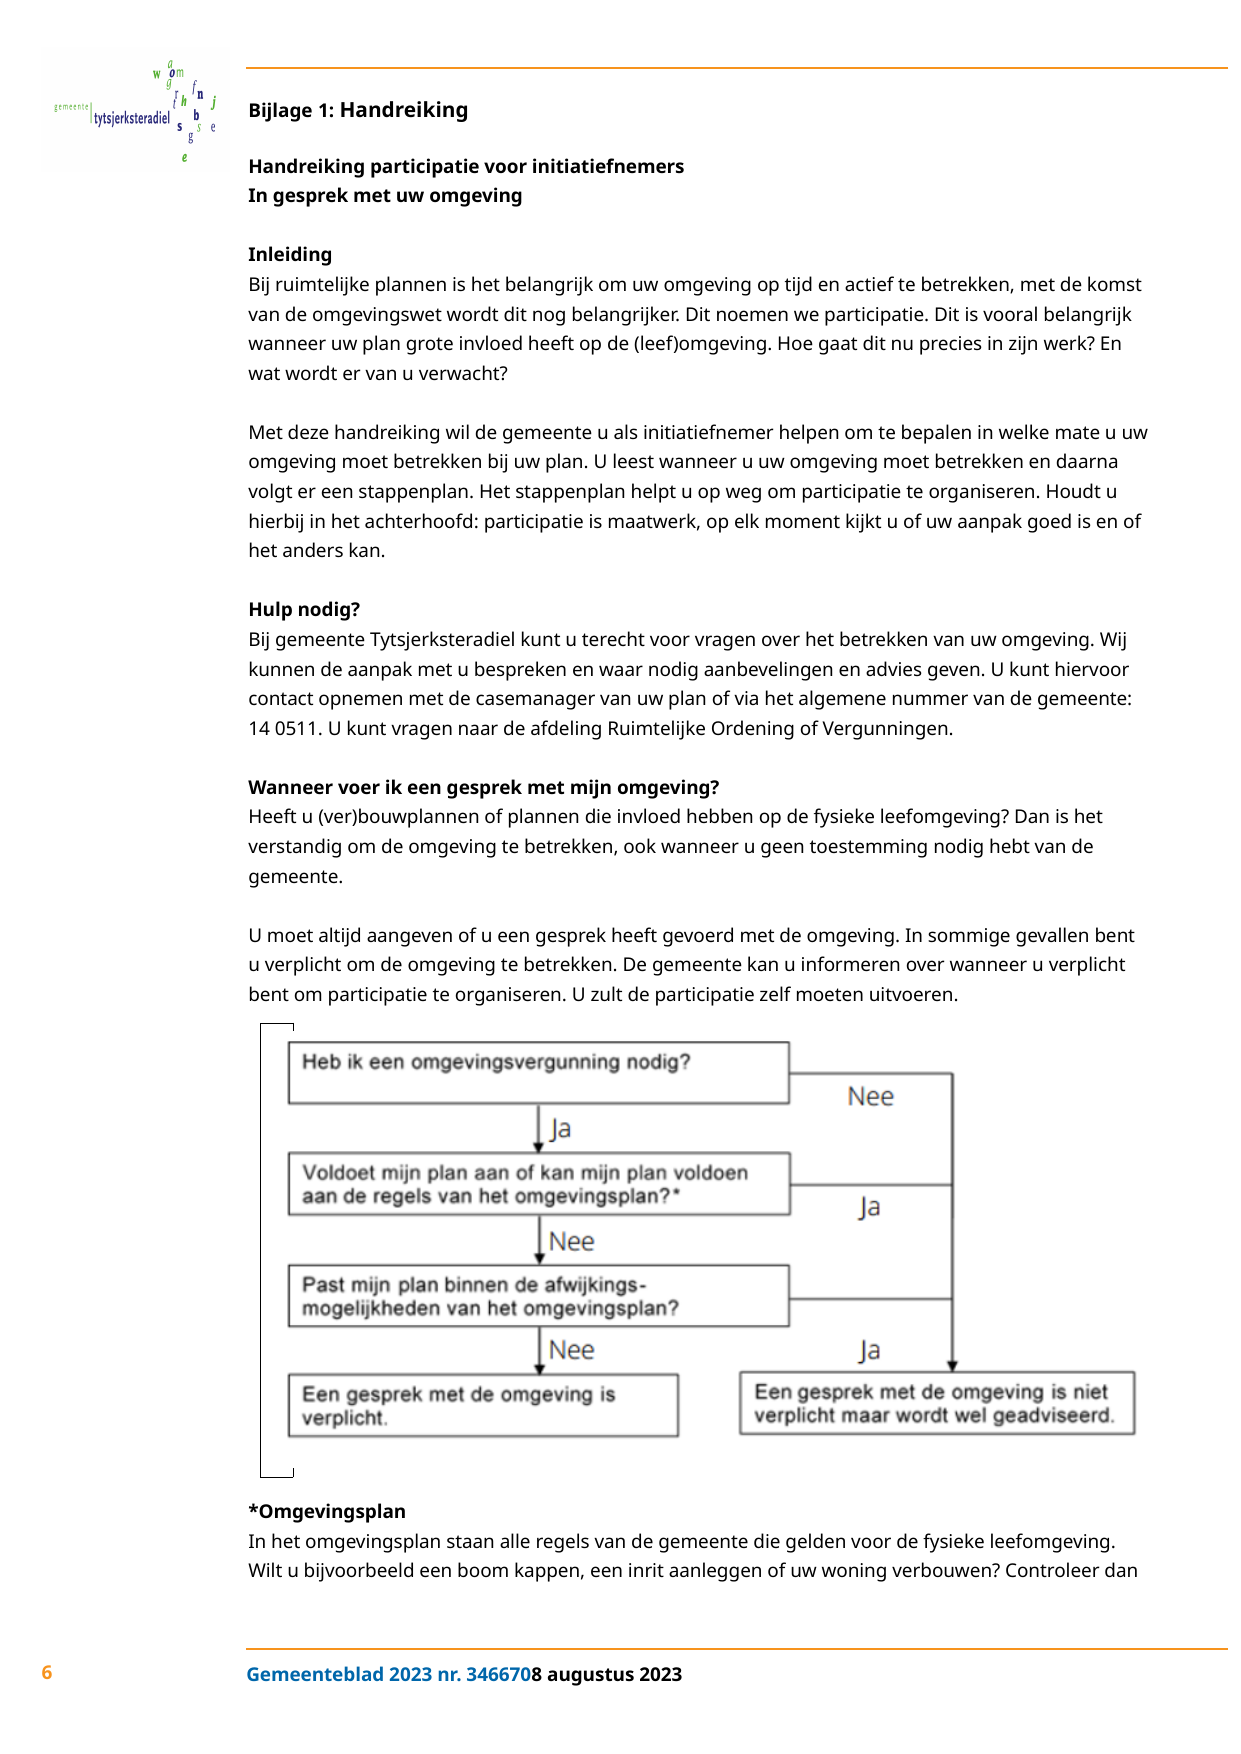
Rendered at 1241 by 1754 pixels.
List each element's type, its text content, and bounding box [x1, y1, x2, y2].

picture [41, 47, 231, 172]
text Heeft u (ver)bouwplannen of plannen die invloed hebben op de fysieke leefomgeving? Dan is het verstandig om de omgeving te betrekken, ook wanneer u geen toestemming nodig hebt van de gemeente. [248, 804, 1152, 889]
picture [268, 1031, 1173, 1468]
text *Omgevingsplan [248, 1498, 1152, 1524]
text Hulp nodig? [248, 597, 1152, 622]
text U moet altijd aangeven of u een gesprek heeft gevoerd met de omgeving. In sommige gevallen bent u verplicht om de omgeving te betrekken. De gemeente kan u informeren over wanneer u verplicht bent om participatie te organiseren. U zult de participatie zelf moeten uitvoeren. [248, 922, 1152, 1007]
text In het omgevingsplan staan alle regels van de gemeente die gelden voor de fysieke leefomgeving. Wilt u bijvoorbeeld een boom kappen, een inrit aanleggen of uw woning verbouwen? Controleer dan [248, 1528, 1152, 1583]
text Inleiding [248, 242, 1152, 267]
text Bij gemeente Tytsjerksteradiel kunt u terecht voor vragen over het betrekken van uw omgeving. Wij kunnen de aanpak met u bespreken en waar nodig aanbevelingen en advies geven. U kunt hiervoor contact opnemen met de casemanager van uw plan of via het algemene nummer van de gemeente: 14 0511. U kunt vragen naar de afdeling Ruimtelijke Ordening of Vergunningen. [248, 626, 1152, 741]
text In gesprek met uw omgeving [248, 182, 1152, 208]
text Bijlage 1: Handreiking [248, 95, 1152, 123]
text Wanneer voer ik een gesprek met mijn omgeving? [248, 774, 1152, 800]
text Met deze handreiking wil de gemeente u als initiatiefnemer helpen om te bepalen in welke mate u uw omgeving moet betrekken bij uw plan. U leest wanneer u uw omgeving moet betrekken en daarna volgt er een stappenplan. Het stappenplan helpt u op weg om participatie te organiseren. Houdt u hierbij in het achterhoofd: participatie is maatwerk, op elk moment kijkt u of uw aanpak goed is en of het anders kan. [248, 419, 1152, 563]
text Handreiking participatie voor initiatiefnemers [248, 153, 1152, 179]
text Bij ruimtelijke plannen is het belangrijk om uw omgeving op tijd en actief te betrekken, met de komst van de omgevingswet wordt dit nog belangrijker. Dit noemen we participatie. Dit is vooral belangrijk wanneer uw plan grote invloed heeft op de (leef)omgeving. Hoe gaat dit nu precies in zijn werk? En wat wordt er van u verwacht? [248, 271, 1152, 386]
